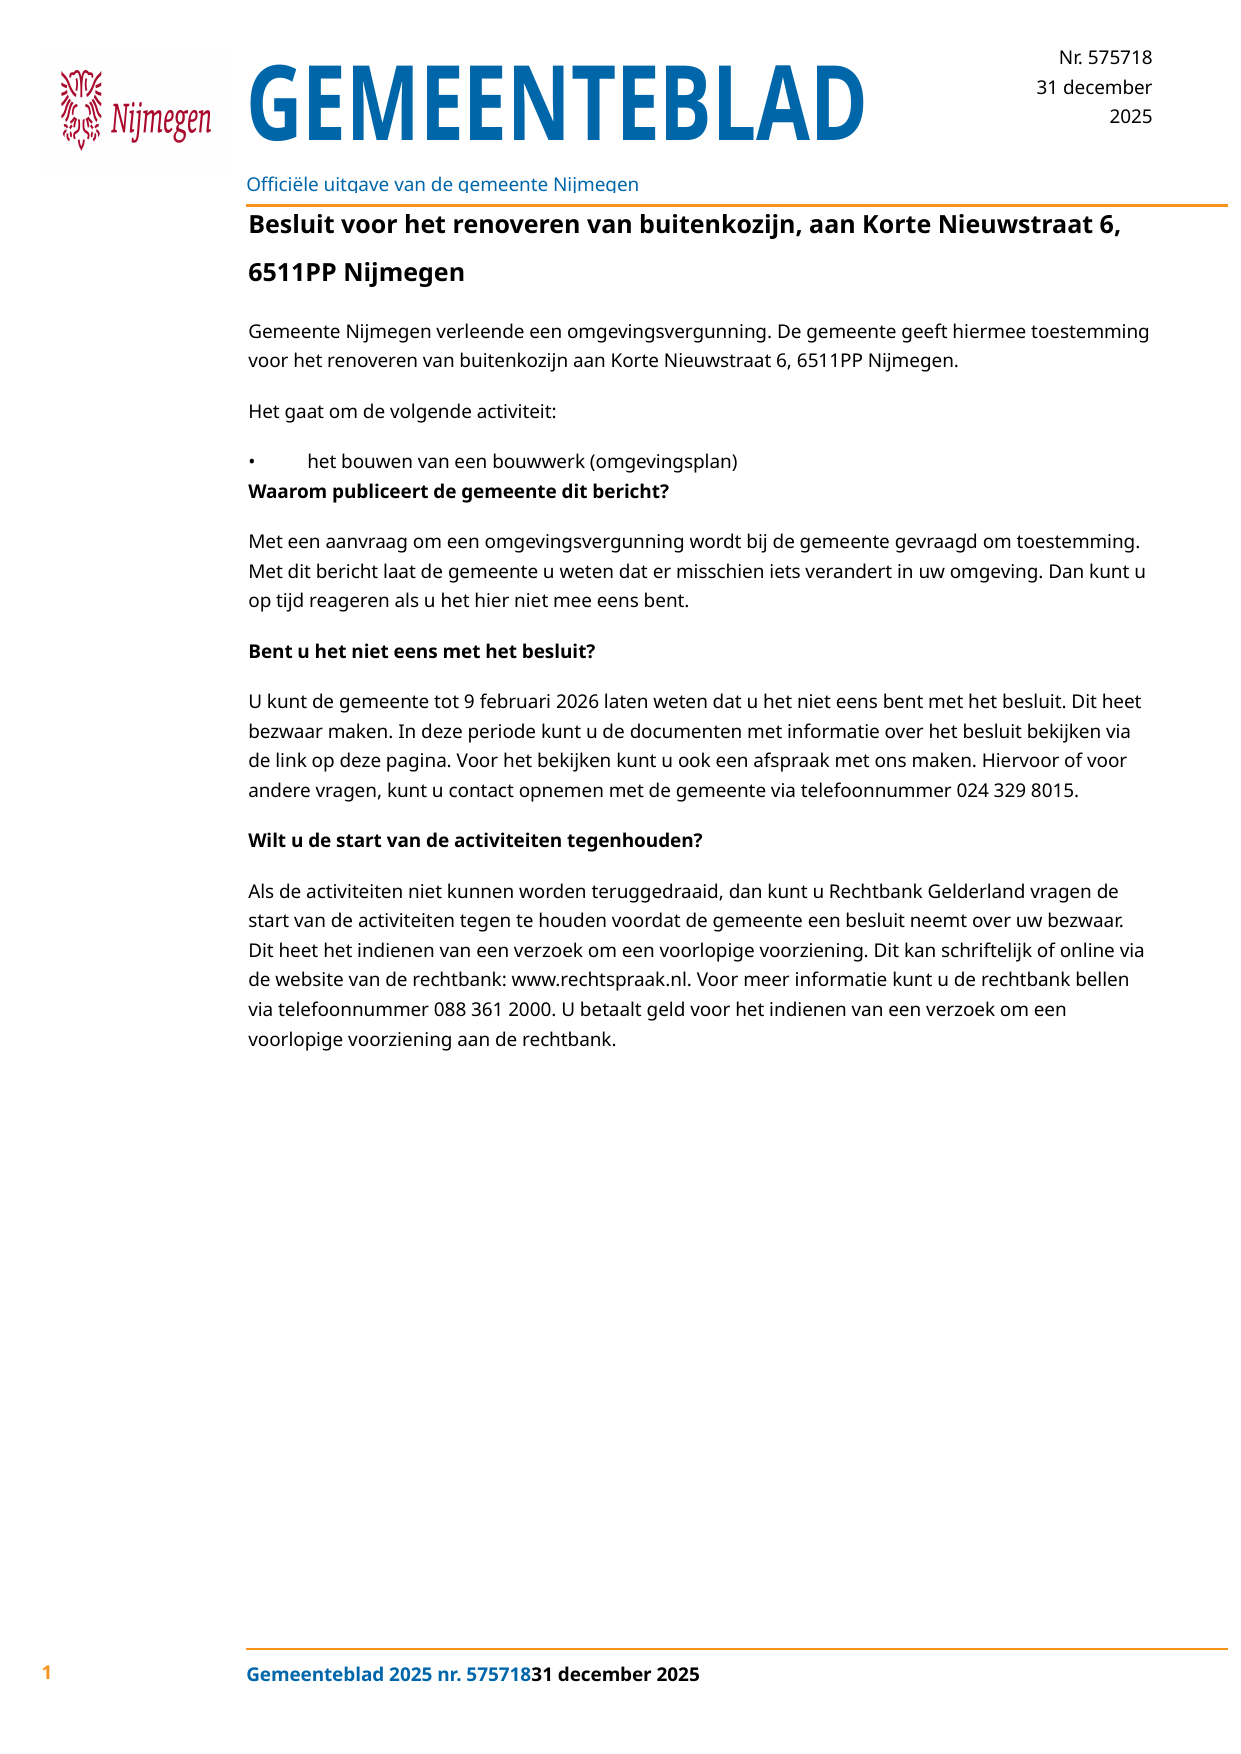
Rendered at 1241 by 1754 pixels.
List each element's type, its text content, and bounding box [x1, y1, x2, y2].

text Wilt u de start van de activiteiten tegenhouden? [248, 827, 1152, 853]
text Als de activiteiten niet kunnen worden teruggedraaid, dan kunt u Rechtbank Gelderland vragen de start van de activiteiten tegen te houden voordat de gemeente een besluit neemt over uw bezwaar. Dit heet het indienen van een verzoek om een voorlopige voorziening. Dit kan schriftelijk of online via de website van de rechtbank: www.rechtspraak.nl. Voor meer informatie kunt u de rechtbank bellen via telefoonnummer 088 361 2000. U betaalt geld voor het indienen van een verzoek om een voorlopige voorziening aan de rechtbank. [248, 878, 1152, 1052]
text Met een aanvraag om een omgevingsvergunning wordt bij de gemeente gevraagd om toestemming. Met dit bericht laat de gemeente u weten dat er misschien iets verandert in uw omgeving. Dan kunt u op tijd reageren als u het hier niet mee eens bent. [248, 528, 1152, 613]
text Gemeente Nijmegen verleende een omgevingsvergunning. De gemeente geeft hiermee toestemming voor het renoveren van buitenkozijn aan Korte Nieuwstraat 6, 6511PP Nijmegen. [248, 318, 1152, 373]
text U kunt de gemeente tot 9 februari 2026 laten weten dat u het niet eens bent met het besluit. Dit heet bezwaar maken. In deze periode kunt u de documenten met informatie over het besluit bekijken via de link op deze pagina. Voor het bekijken kunt u ook een afspraak met ons maken. Hiervoor of voor andere vragen, kunt u contact opnemen met de gemeente via telefoonnummer 024 329 8015. [248, 688, 1152, 803]
picture [41, 47, 231, 172]
text Waarom publiceert de gemeente dit bericht? [248, 478, 1152, 504]
list het bouwen van een bouwwerk (omgevingsplan) [248, 448, 1152, 474]
text Besluit voor het renoveren van buitenkozijn, aan Korte Nieuwstraat 6, 6511PP Nijmegen [248, 207, 1152, 288]
text Bent u het niet eens met het besluit? [248, 638, 1152, 664]
text Het gaat om de volgende activiteit: [248, 398, 1152, 424]
